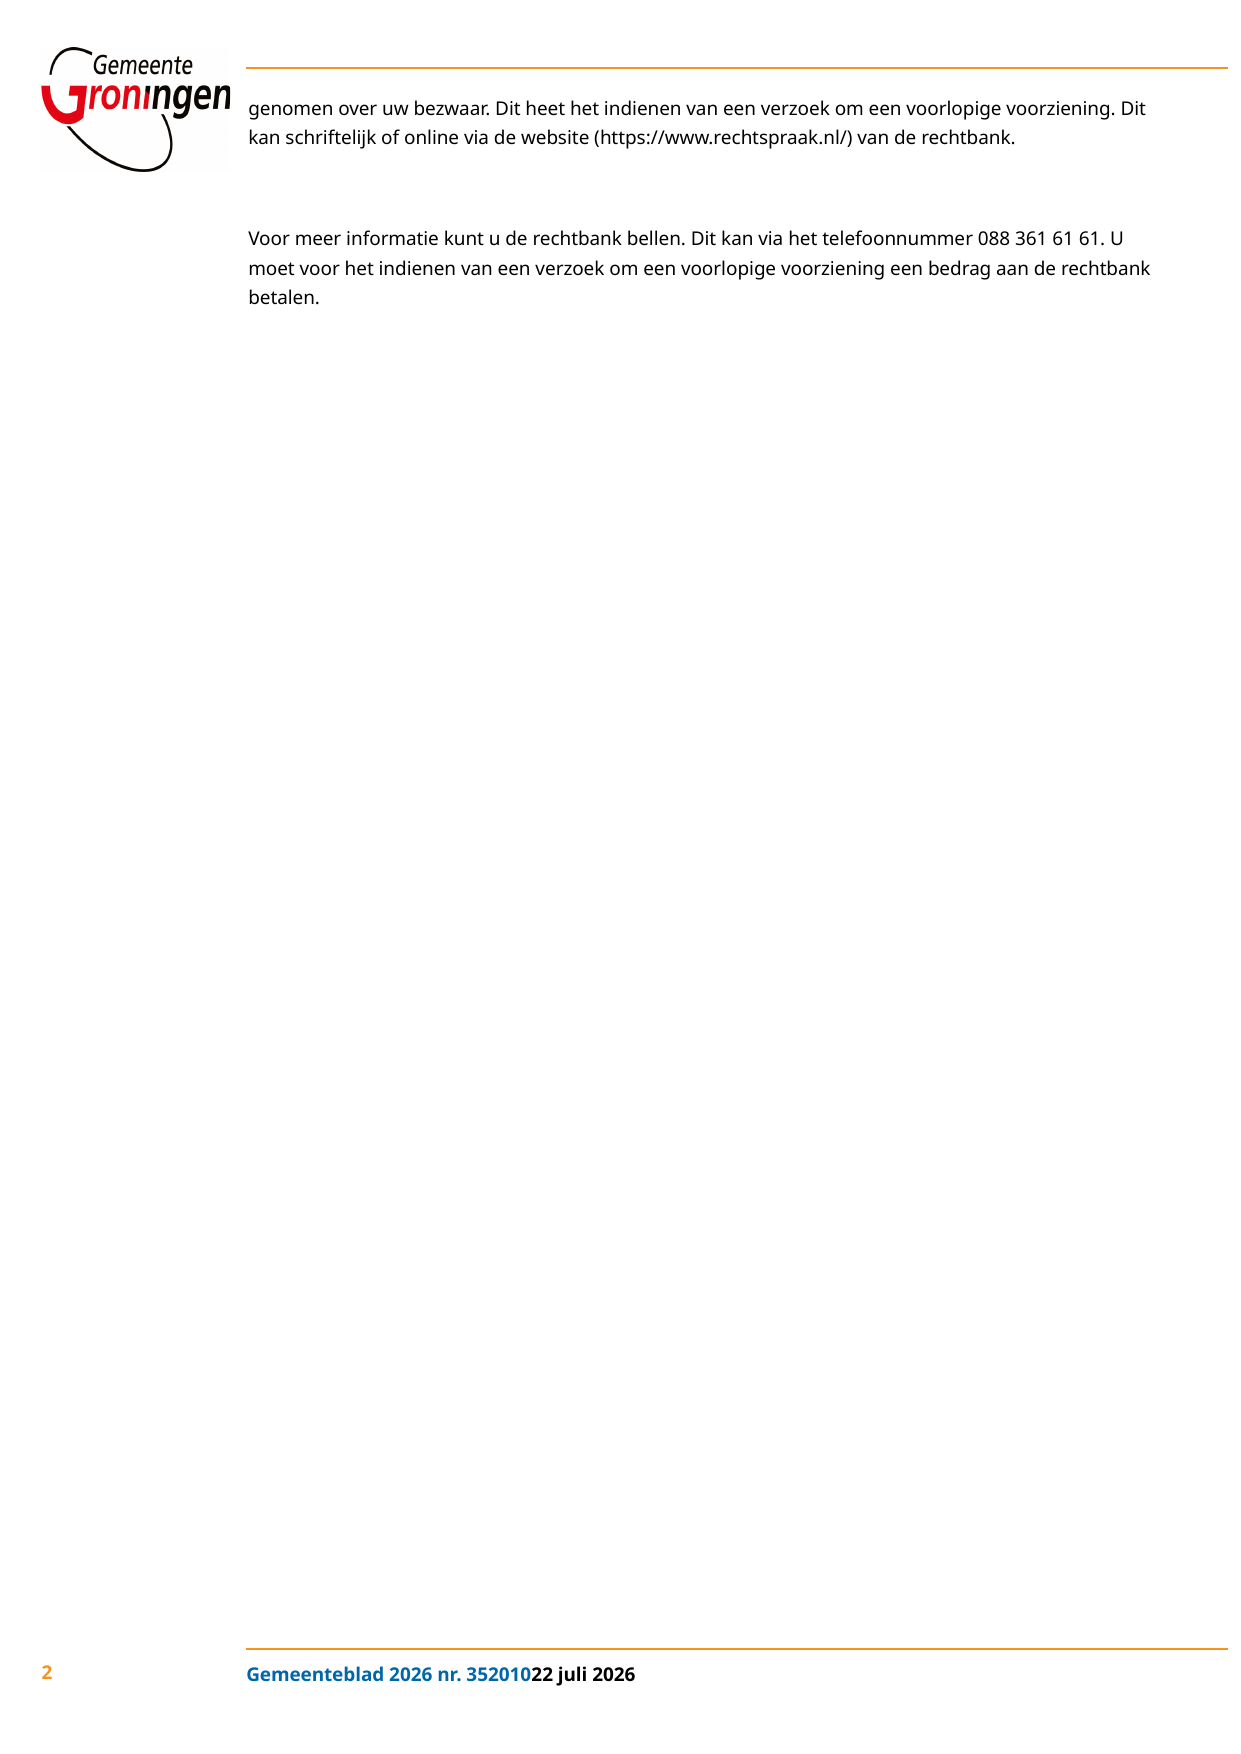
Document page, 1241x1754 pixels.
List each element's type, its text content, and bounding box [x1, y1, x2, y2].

picture [41, 47, 231, 172]
text Voor meer informatie kunt u de rechtbank bellen. Dit kan via het telefoonnummer 088 361 61 61. U moet voor het indienen van een verzoek om een voorlopige voorziening een bedrag aan de rechtbank betalen. [248, 225, 1152, 310]
text genomen over uw bezwaar. Dit heet het indienen van een verzoek om een voorlopige voorziening. Dit kan schriftelijk of online via de website (https://www.rechtspraak.nl/) van de rechtbank. [248, 95, 1152, 150]
